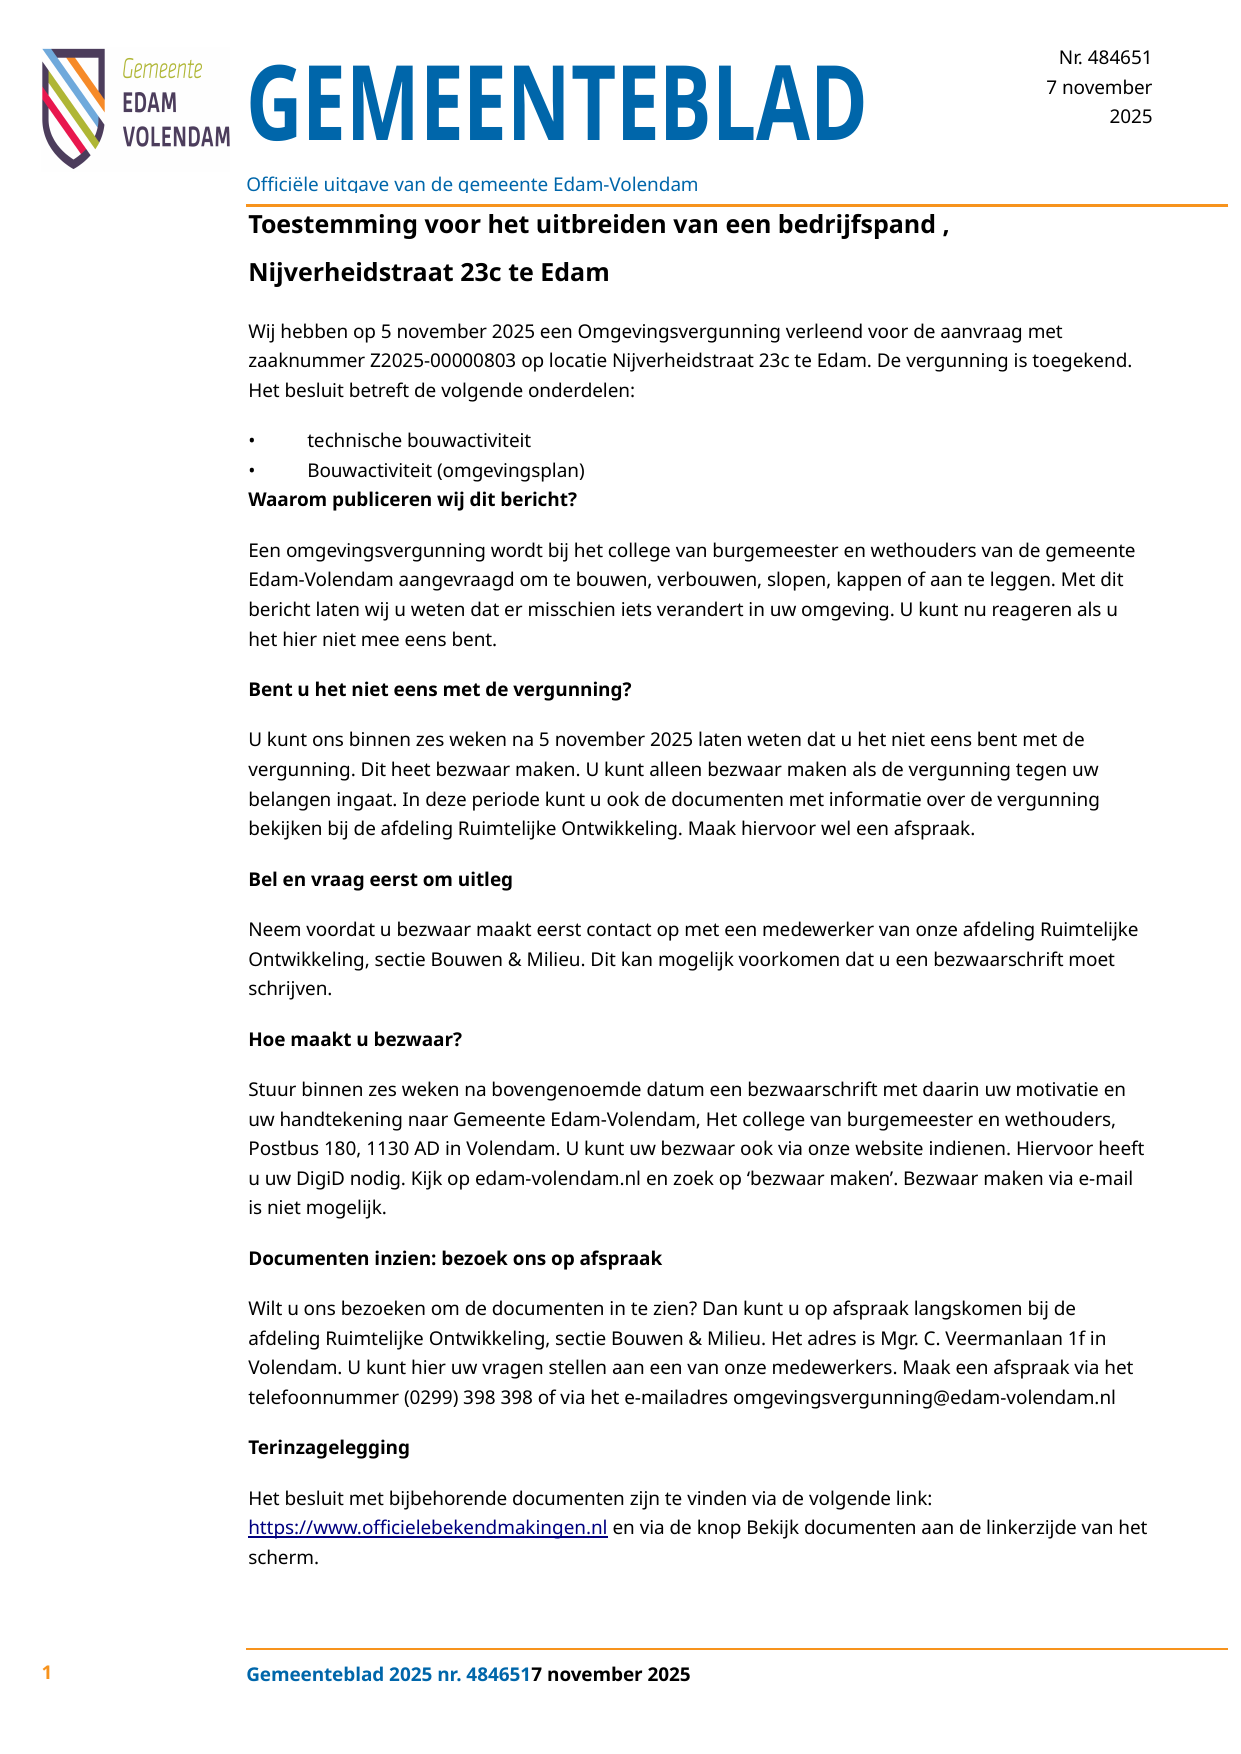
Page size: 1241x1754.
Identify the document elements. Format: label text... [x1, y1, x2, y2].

text Stuur binnen zes weken na bovengenoemde datum een bezwaarschrift met daarin uw motivatie en uw handtekening naar Gemeente Edam-Volendam, Het college van burgemeester en wethouders, Postbus 180, 1130 AD in Volendam. U kunt uw bezwaar ook via onze website indienen. Hiervoor heeft u uw DigiD nodig. Kijk op edam-volendam.nl en zoek op ‘bezwaar maken’. Bezwaar maken via e-mail is niet mogelijk. [248, 1076, 1152, 1220]
text Waarom publiceren wij dit bericht? [248, 487, 1152, 512]
text Neem voordat u bezwaar maakt eerst contact op met een medewerker van onze afdeling Ruimtelijke Ontwikkeling, sectie Bouwen & Milieu. Dit kan mogelijk voorkomen dat u een bezwaarschrift moet schrijven. [248, 916, 1152, 1001]
text Wilt u ons bezoeken om de documenten in te zien? Dan kunt u op afspraak langskomen bij de afdeling Ruimtelijke Ontwikkeling, sectie Bouwen & Milieu. Het adres is Mgr. C. Veermanlaan 1f in Volendam. U kunt hier uw vragen stellen aan een van onze medewerkers. Maak een afspraak via het telefoonnummer (0299) 398 398 of via het e-mailadres omgevingsvergunning@edam-volendam.nl [248, 1295, 1152, 1410]
text Wij hebben op 5 november 2025 een Omgevingsvergunning verleend voor de aanvraag met zaaknummer Z2025-00000803 op locatie Nijverheidstraat 23c te Edam. De vergunning is toegekend. Het besluit betreft de volgende onderdelen: [248, 318, 1152, 403]
text Het besluit met bijbehorende documenten zijn te vinden via de volgende link: https://www.officielebekendmakingen.nl en via de knop Bekijk documenten aan de linkerzijde van het scherm. [248, 1485, 1152, 1570]
picture [41, 47, 231, 172]
text Een omgevingsvergunning wordt bij het college van burgemeester en wethouders van de gemeente Edam-Volendam aangevraagd om te bouwen, verbouwen, slopen, kappen of aan te leggen. Met dit bericht laten wij u weten dat er misschien iets verandert in uw omgeving. U kunt nu reageren als u het hier niet mee eens bent. [248, 537, 1152, 652]
text U kunt ons binnen zes weken na 5 november 2025 laten weten dat u het niet eens bent met de vergunning. Dit heet bezwaar maken. U kunt alleen bezwaar maken als de vergunning tegen uw belangen ingaat. In deze periode kunt u ook de documenten met informatie over de vergunning bekijken bij de afdeling Ruimtelijke Ontwikkeling. Maak hiervoor wel een afspraak. [248, 727, 1152, 841]
text Documenten inzien: bezoek ons op afspraak [248, 1245, 1152, 1271]
text Hoe maakt u bezwaar? [248, 1026, 1152, 1052]
list technische bouwactiviteit [248, 427, 1152, 453]
text Toestemming voor het uitbreiden van een bedrijfspand , Nijverheidstraat 23c te Edam [248, 207, 1152, 288]
text Bel en vraag eerst om uitleg [248, 866, 1152, 892]
list Bouwactiviteit (omgevingsplan) [248, 457, 1152, 483]
text Bent u het niet eens met de vergunning? [248, 676, 1152, 702]
text Terinzagelegging [248, 1434, 1152, 1460]
